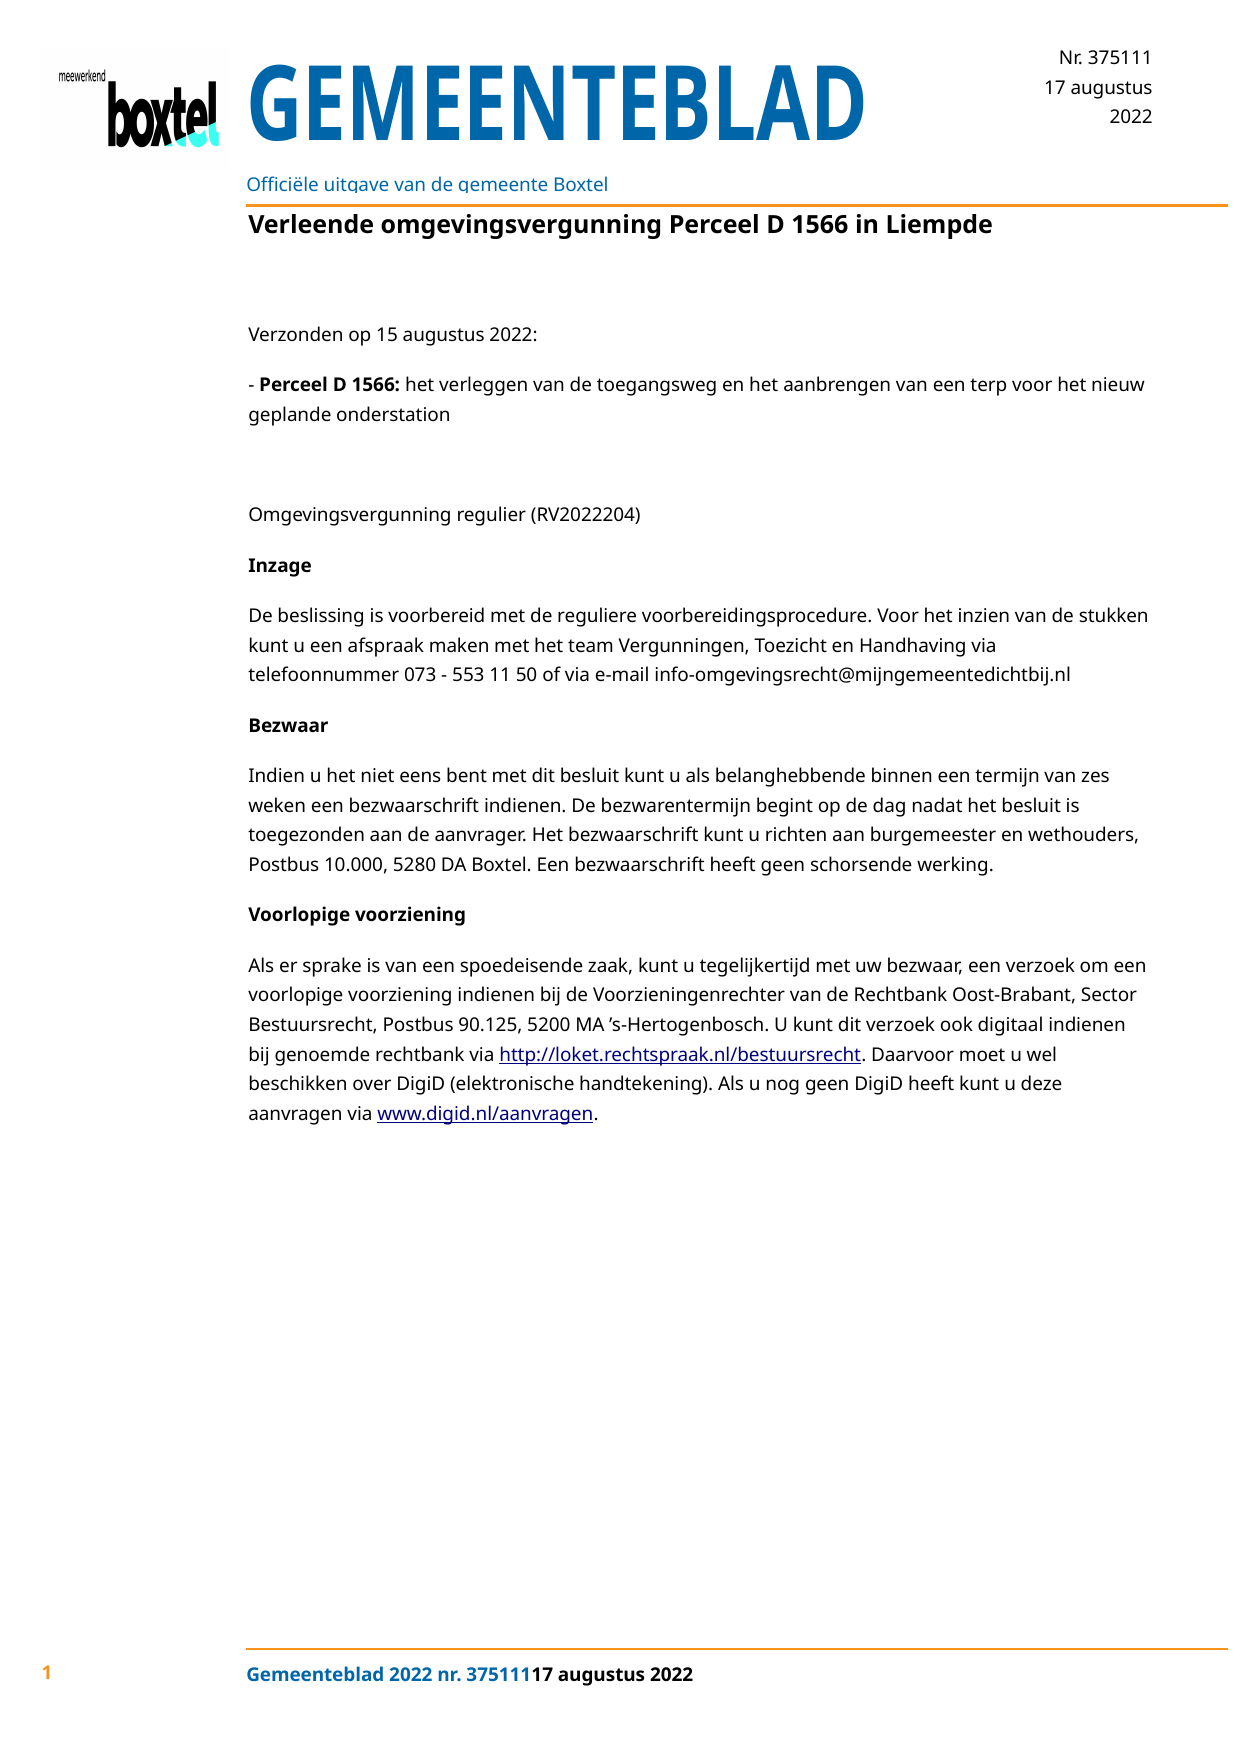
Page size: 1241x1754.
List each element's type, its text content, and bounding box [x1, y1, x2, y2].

text Voorlopige voorziening [248, 902, 1152, 927]
text Verleende omgevingsvergunning Perceel D 1566 in Liempde [248, 207, 1152, 241]
text Als er sprake is van een spoedeisende zaak, kunt u tegelijkertijd met uw bezwaar, een verzoek om een voorlopige voorziening indienen bij de Voorzieningenrechter van de Rechtbank Oost-Brabant, Sector Bestuursrecht, Postbus 90.125, 5200 MA ’s-Hertogenbosch. U kunt dit verzoek ook digitaal indienen bij genoemde rechtbank via http://loket.rechtspraak.nl/bestuursrecht. Daarvoor moet u wel beschikken over DigiD (elektronische handtekening). Als u nog geen DigiD heeft kunt u deze aanvragen via www.digid.nl/aanvragen. [248, 952, 1152, 1126]
picture [41, 47, 231, 172]
text De beslissing is voorbereid met de reguliere voorbereidingsprocedure. Voor het inzien van de stukken kunt u een afspraak maken met het team Vergunningen, Toezicht en Handhaving via telefoonnummer 073 - 553 11 50 of via e-mail info-omgevingsrecht@mijngemeentedichtbij.nl [248, 602, 1152, 687]
text Inzage [248, 552, 1152, 578]
text - Perceel D 1566: het verleggen van de toegangsweg en het aanbrengen van een terp voor het nieuw geplande onderstation [248, 371, 1152, 426]
text Indien u het niet eens bent met dit besluit kunt u als belanghebbende binnen een termijn van zes weken een bezwaarschrift indienen. De bezwarentermijn begint op de dag nadat het besluit is toegezonden aan de aanvrager. Het bezwaarschrift kunt u richten aan burgemeester en wethouders, Postbus 10.000, 5280 DA Boxtel. Een bezwaarschrift heeft geen schorsende werking. [248, 762, 1152, 877]
text Bezwaar [248, 712, 1152, 738]
text Verzonden op 15 augustus 2022: [248, 321, 1152, 346]
text Omgevingsvergunning regulier (RV2022204) [248, 502, 1152, 527]
